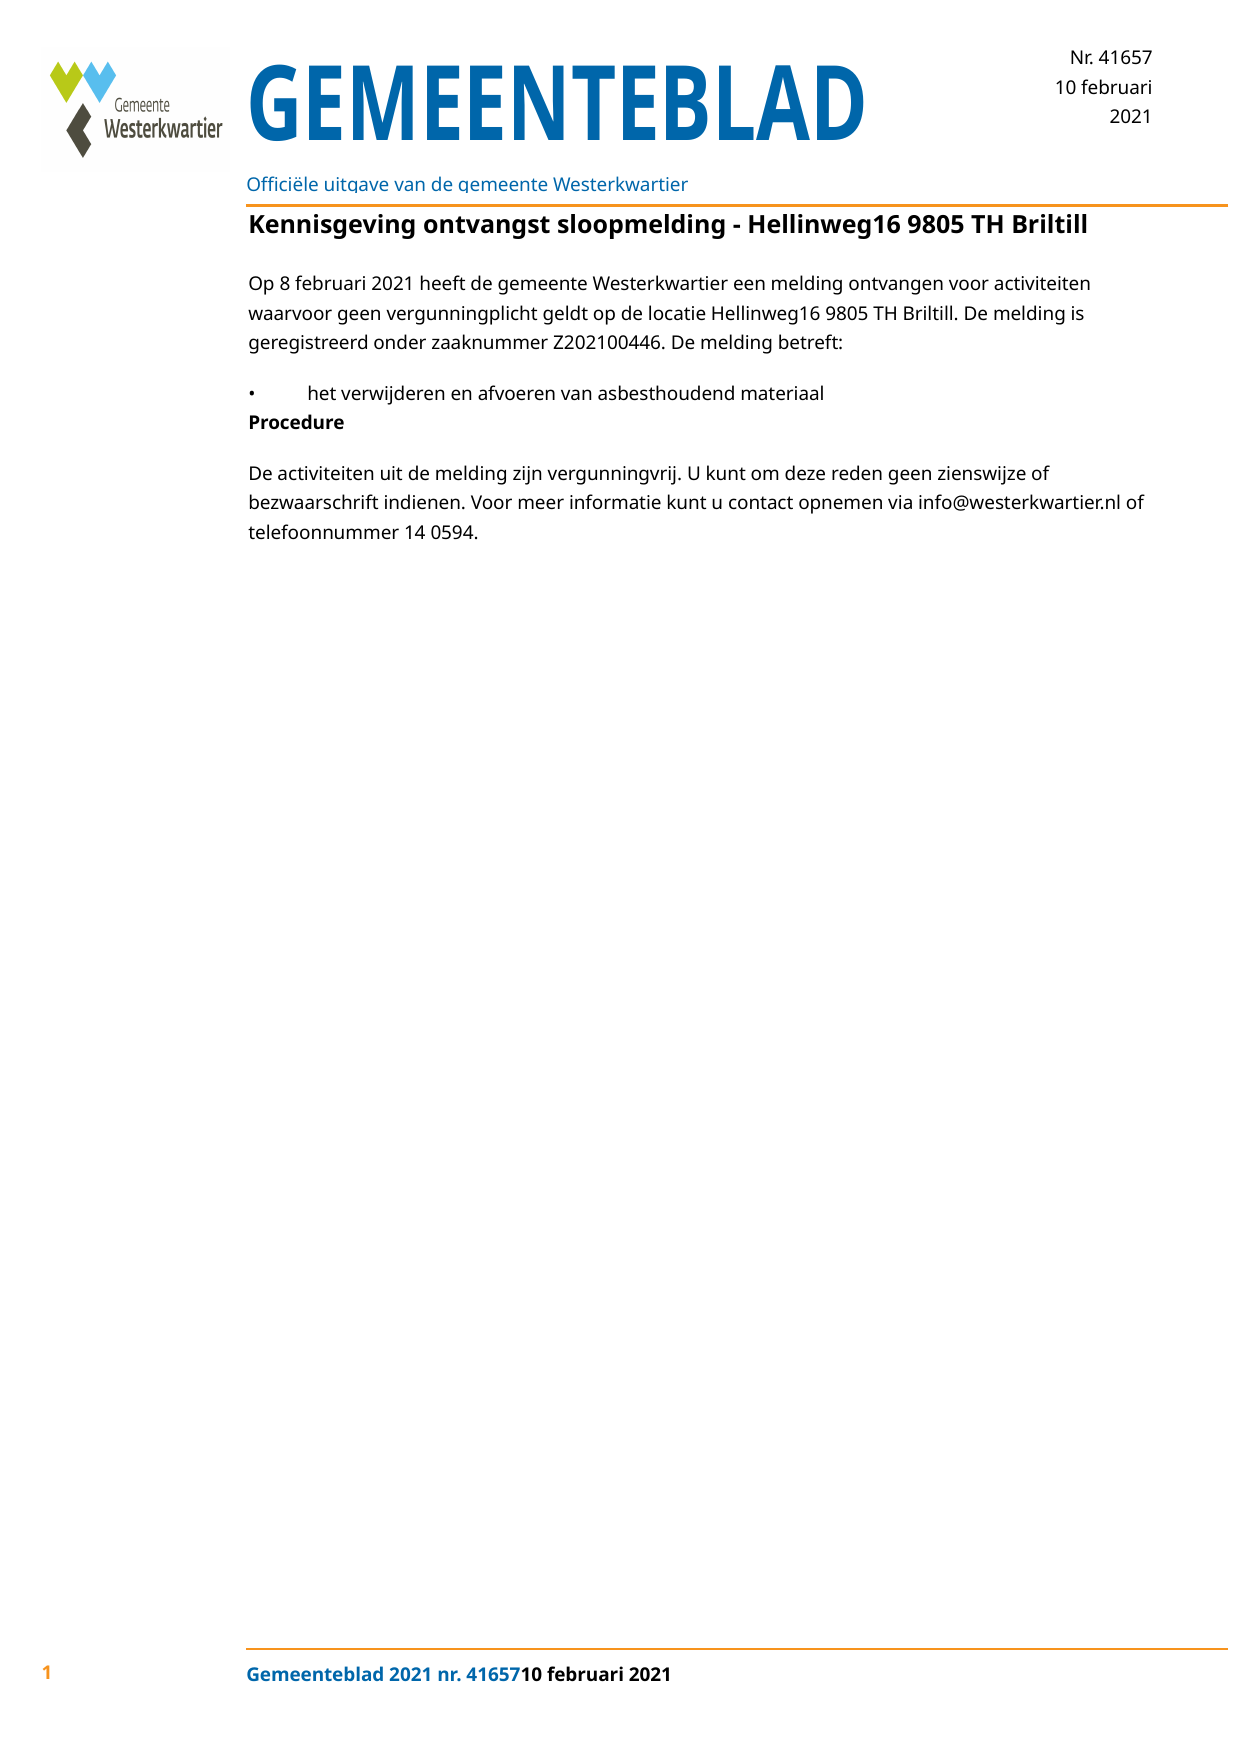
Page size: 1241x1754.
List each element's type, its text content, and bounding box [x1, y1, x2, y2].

list het verwijderen en afvoeren van asbesthoudend materiaal [248, 380, 1152, 406]
text Op 8 februari 2021 heeft de gemeente Westerkwartier een melding ontvangen voor activiteiten waarvoor geen vergunningplicht geldt op de locatie Hellinweg16 9805 TH Briltill. De melding is geregistreerd onder zaaknummer Z202100446. De melding betreft: [248, 270, 1152, 355]
picture [41, 47, 231, 172]
text Kennisgeving ontvangst sloopmelding - Hellinweg16 9805 TH Briltill [248, 207, 1152, 241]
text Procedure [248, 409, 1152, 435]
text De activiteiten uit de melding zijn vergunningvrij. U kunt om deze reden geen zienswijze of bezwaarschrift indienen. Voor meer informatie kunt u contact opnemen via info@westerkwartier.nl of telefoonnummer 14 0594. [248, 460, 1152, 545]
